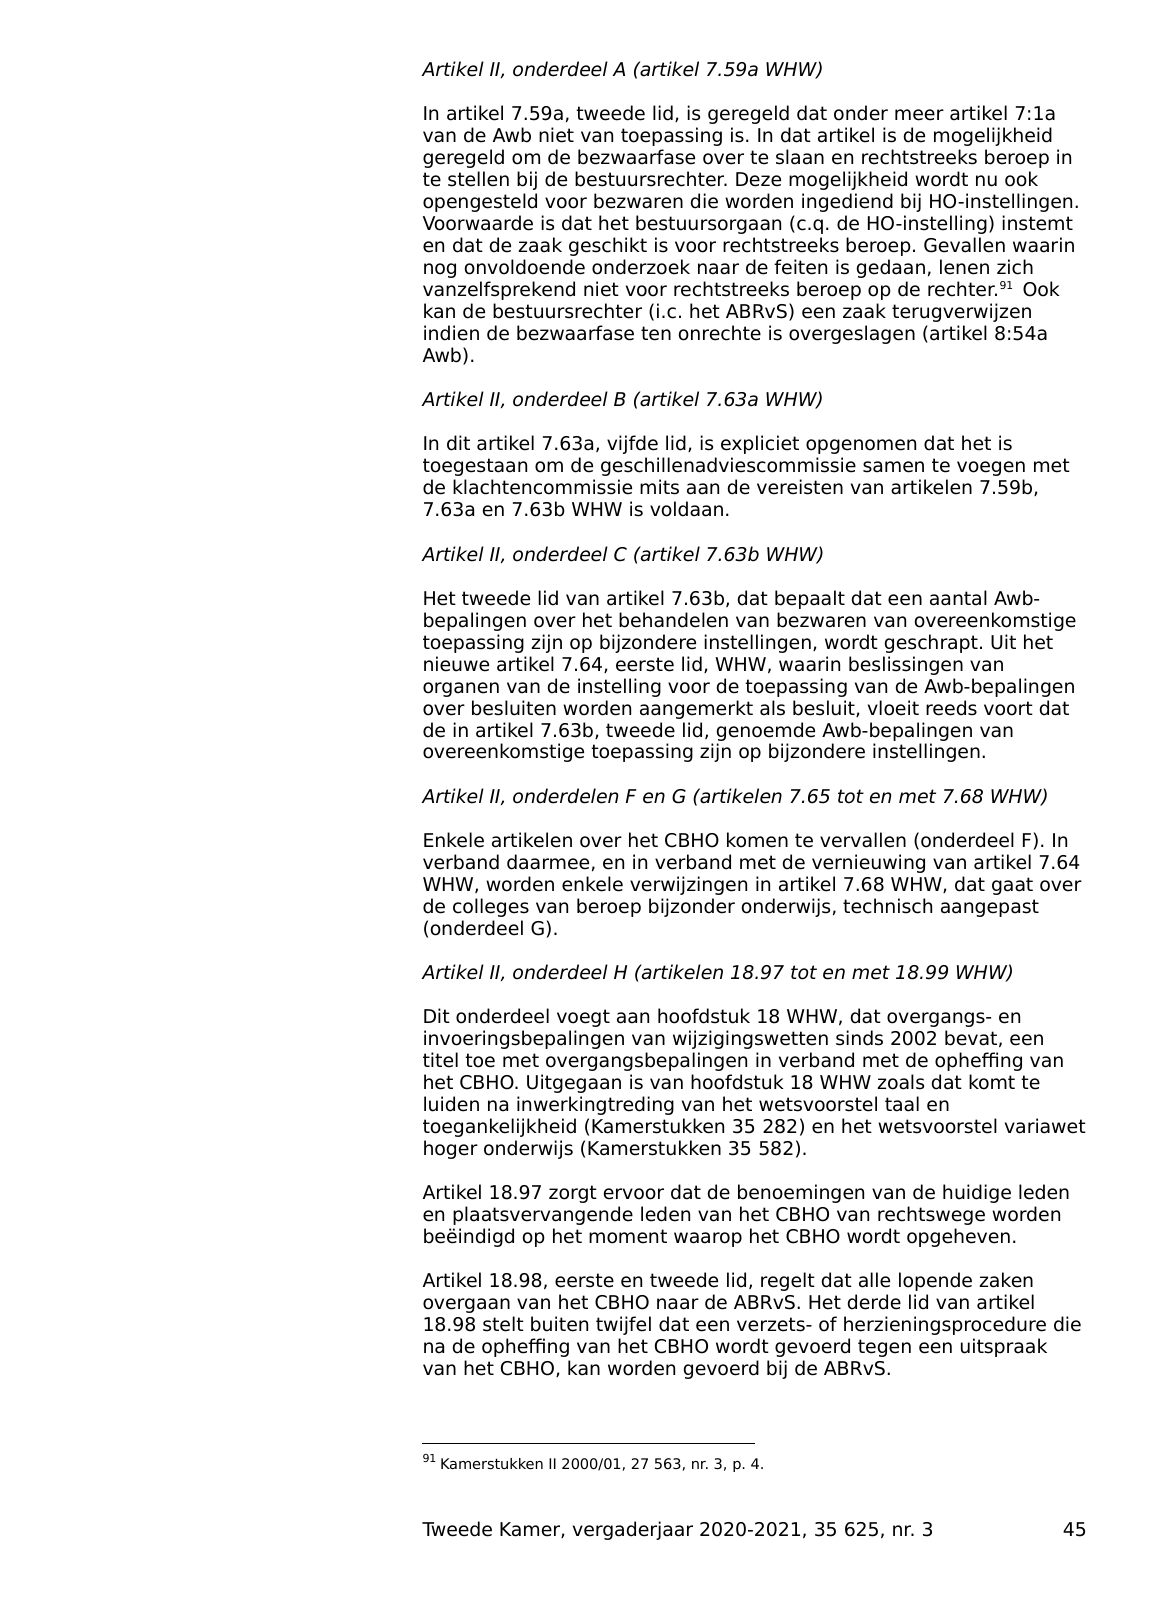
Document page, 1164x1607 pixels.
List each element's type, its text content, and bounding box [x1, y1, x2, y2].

text In artikel 7.59a, tweede lid, is geregeld dat onder meer artikel 7:1a van de Awb niet van toepassing is. In dat artikel is de mogelijkheid geregeld om de bezwaarfase over te slaan en rechtstreeks beroep in te stellen bij de bestuursrechter. Deze mogelijkheid wordt nu ook opengesteld voor bezwaren die worden ingediend bij HO-instellingen. Voorwaarde is dat het bestuursorgaan (c.q. de HO-instelling) instemt en dat de zaak geschikt is voor rechtstreeks beroep. Gevallen waarin nog onvoldoende onderzoek naar de feiten is gedaan, lenen zich vanzelfsprekend niet voor rechtstreeks beroep op de rechter. Ook kan de bestuursrechter (i.c. het ABRvS) een zaak terugverwijzen indien de bezwaarfase ten onrechte is overgeslagen (artikel 8:54a Awb). [422, 103, 1087, 367]
text Artikel 18.98, eerste en tweede lid, regelt dat alle lopende zaken overgaan van het CBHO naar de ABRvS. Het derde lid van artikel 18.98 stelt buiten twijfel dat een verzets- of herzieningsprocedure die na de opheffing van het CBHO wordt gevoerd tegen een uitspraak van het CBHO, kan worden gevoerd bij de ABRvS. [422, 1270, 1087, 1380]
subtitle Artikel II, onderdeel H (artikelen 18.97 tot en met 18.99 WHW) [422, 962, 1087, 984]
subtitle Artikel II, onderdelen F en G (artikelen 7.65 tot en met 7.68 WHW) [422, 786, 1087, 808]
text Kamerstukken II 2000/01, 27 563, nr. 3, p. 4. [422, 1452, 1087, 1474]
text In dit artikel 7.63a, vijfde lid, is expliciet opgenomen dat het is toegestaan om de geschillenadviescommissie samen te voegen met de klachtencommissie mits aan de vereisten van artikelen 7.59b, 7.63a en 7.63b WHW is voldaan. [422, 433, 1087, 521]
subtitle Artikel II, onderdeel C (artikel 7.63b WHW) [422, 543, 1087, 565]
subtitle Artikel II, onderdeel A (artikel 7.59a WHW) [422, 59, 1087, 81]
text Artikel 18.97 zorgt ervoor dat de benoemingen van de huidige leden en plaatsvervangende leden van het CBHO van rechtswege worden beëindigd op het moment waarop het CBHO wordt opgeheven. [422, 1182, 1087, 1248]
text Enkele artikelen over het CBHO komen te vervallen (onderdeel F). In verband daarmee, en in verband met de vernieuwing van artikel 7.64 WHW, worden enkele verwijzingen in artikel 7.68 WHW, dat gaat over de colleges van beroep bijzonder onderwijs, technisch aangepast (onderdeel G). [422, 830, 1087, 940]
text Dit onderdeel voegt aan hoofdstuk 18 WHW, dat overgangs- en invoeringsbepalingen van wijzigingswetten sinds 2002 bevat, een titel toe met overgangsbepalingen in verband met de opheffing van het CBHO. Uitgegaan is van hoofdstuk 18 WHW zoals dat komt te luiden na inwerkingtreding van het wetsvoorstel taal en toegankelijkheid (Kamerstukken 35 282) en het wetsvoorstel variawet hoger onderwijs (Kamerstukken 35 582). [422, 1006, 1087, 1160]
text Het tweede lid van artikel 7.63b, dat bepaalt dat een aantal Awb-bepalingen over het behandelen van bezwaren van overeenkomstige toepassing zijn op bijzondere instellingen, wordt geschrapt. Uit het nieuwe artikel 7.64, eerste lid, WHW, waarin beslissingen van organen van de instelling voor de toepassing van de Awb-bepalingen over besluiten worden aangemerkt als besluit, vloeit reeds voort dat de in artikel 7.63b, tweede lid, genoemde Awb-bepalingen van overeenkomstige toepassing zijn op bijzondere instellingen. [422, 588, 1087, 763]
subtitle Artikel II, onderdeel B (artikel 7.63a WHW) [422, 389, 1087, 411]
